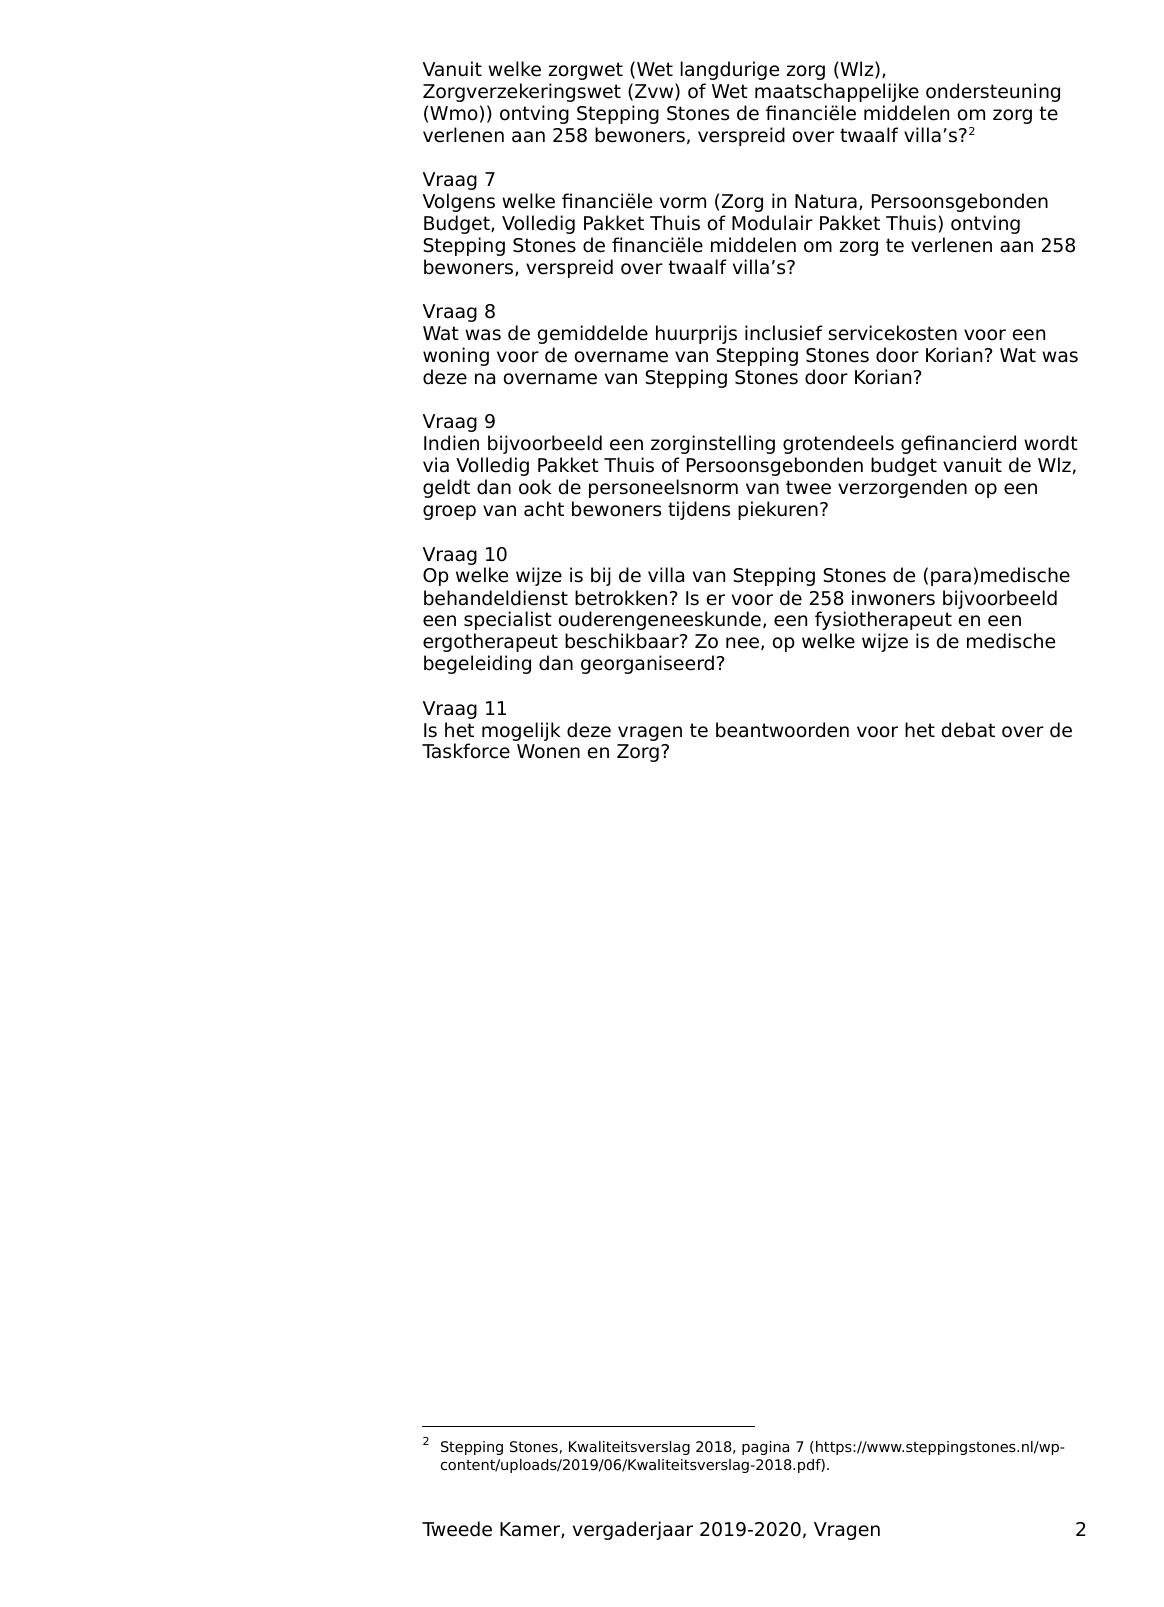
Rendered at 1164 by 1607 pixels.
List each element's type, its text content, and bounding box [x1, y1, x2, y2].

text Wat was de gemiddelde huurprijs inclusief servicekosten voor een woning voor de overname van Stepping Stones door Korian? Wat was deze na overname van Stepping Stones door Korian? [422, 323, 1087, 389]
text Vraag 7 [422, 169, 1087, 191]
text Is het mogelijk deze vragen te beantwoorden voor het debat over de Taskforce Wonen en Zorg? [422, 719, 1087, 763]
text Volgens welke financiële vorm (Zorg in Natura, Persoonsgebonden Budget, Volledig Pakket Thuis of Modulair Pakket Thuis) ontving Stepping Stones de financiële middelen om zorg te verlenen aan 258 bewoners, verspreid over twaalf villa’s? [422, 191, 1087, 279]
text Vanuit welke zorgwet (Wet langdurige zorg (Wlz), Zorgverzekeringswet (Zvw) of Wet maatschappelijke ondersteuning (Wmo)) ontving Stepping Stones de financiële middelen om zorg te verlenen aan 258 bewoners, verspreid over twaalf villa’s? [422, 59, 1087, 147]
text Vraag 10 [422, 543, 1087, 565]
text Stepping Stones, Kwaliteitsverslag 2018, pagina 7 (https://www.steppingstones.nl/wp-content/uploads/2019/06/Kwaliteitsverslag-2018.pdf). [422, 1435, 1087, 1474]
text Vraag 11 [422, 697, 1087, 719]
text Vraag 8 [422, 301, 1087, 323]
text Op welke wijze is bij de villa van Stepping Stones de (para)medische behandeldienst betrokken? Is er voor de 258 inwoners bijvoorbeeld een specialist ouderengeneeskunde, een fysiotherapeut en een ergotherapeut beschikbaar? Zo nee, op welke wijze is de medische begeleiding dan georganiseerd? [422, 565, 1087, 675]
text Vraag 9 [422, 411, 1087, 433]
text Indien bijvoorbeeld een zorginstelling grotendeels gefinancierd wordt via Volledig Pakket Thuis of Persoonsgebonden budget vanuit de Wlz, geldt dan ook de personeelsnorm van twee verzorgenden op een groep van acht bewoners tijdens piekuren? [422, 433, 1087, 521]
